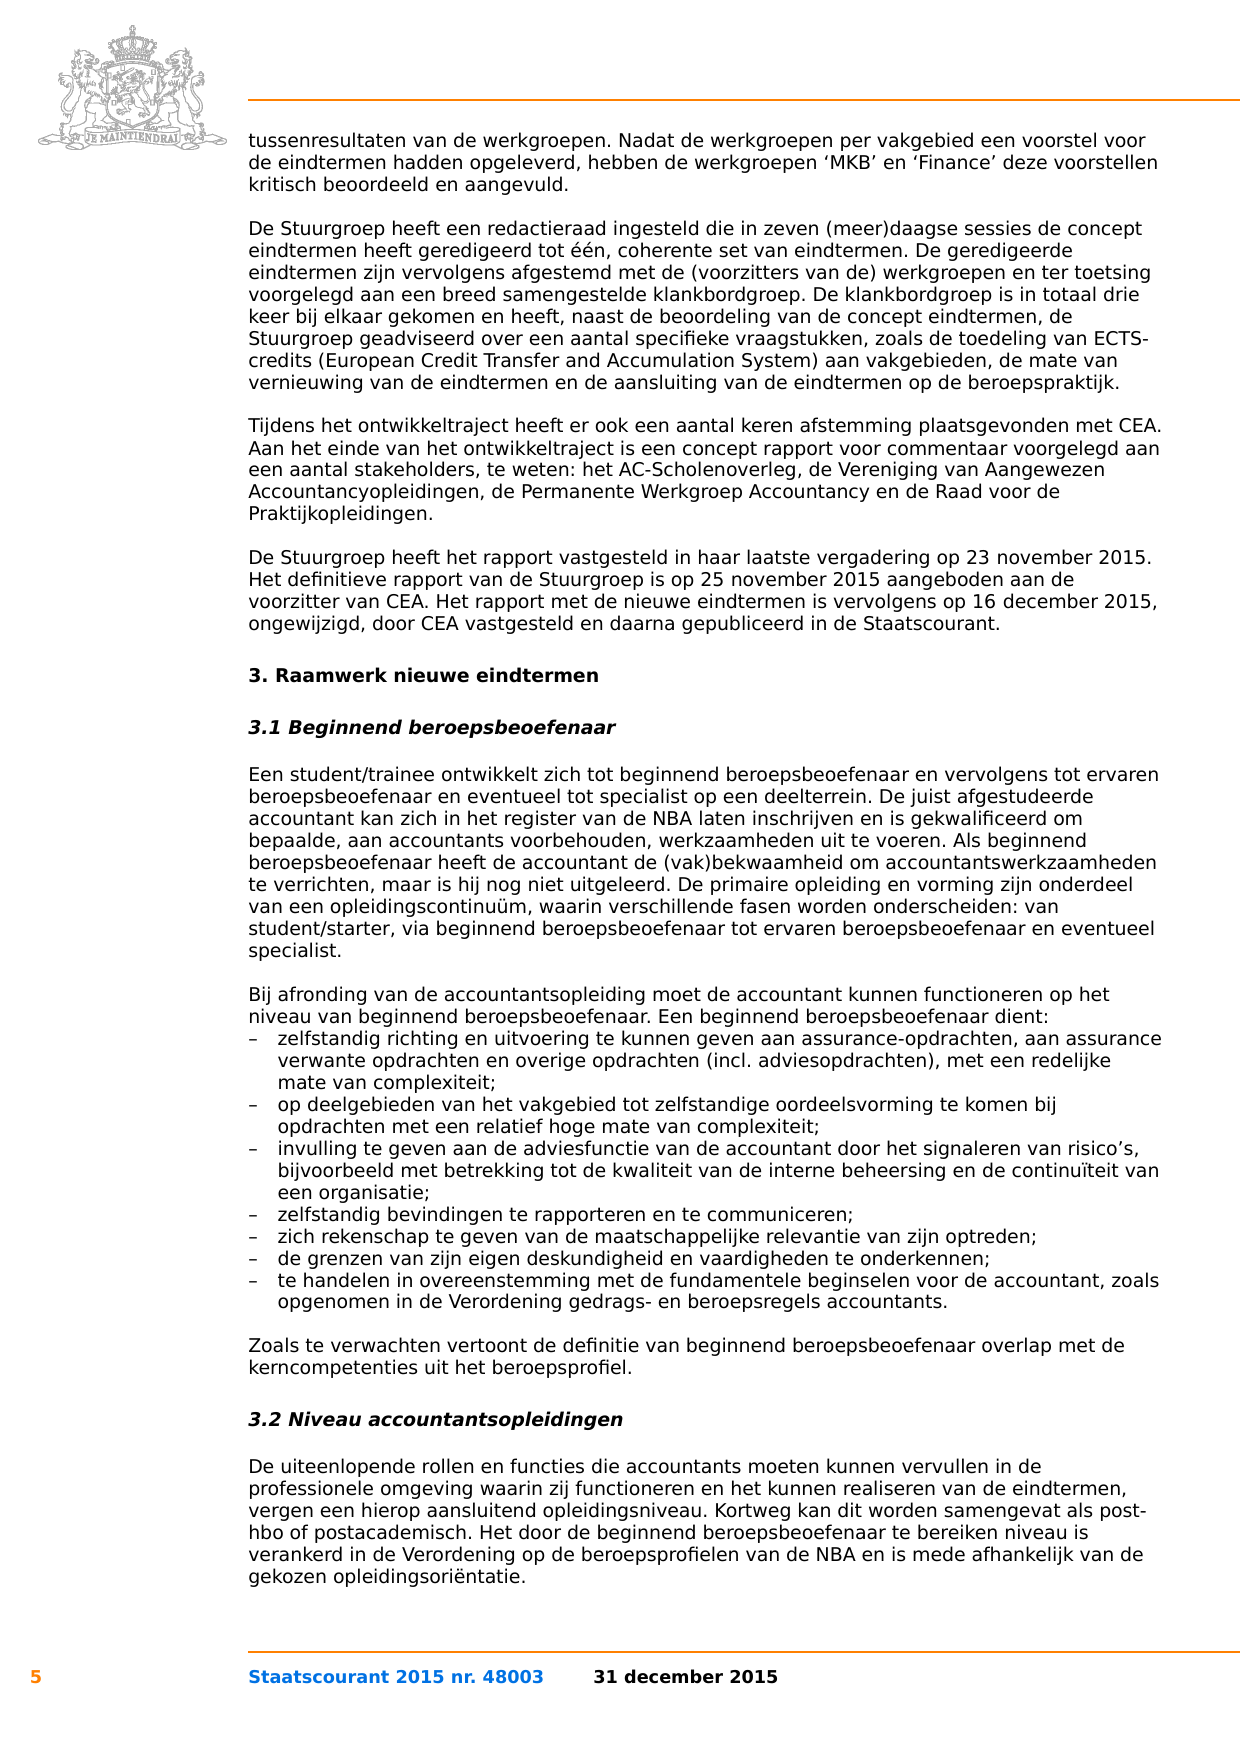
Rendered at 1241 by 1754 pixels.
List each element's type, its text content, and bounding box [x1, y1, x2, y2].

text De Stuurgroep heeft het rapport vastgesteld in haar laatste vergadering op 23 november 2015. Het definitieve rapport van de Stuurgroep is op 25 november 2015 aangeboden aan de voorzitter van CEA. Het rapport met de nieuwe eindtermen is vervolgens op 16 december 2015, ongewijzigd, door CEA vastgesteld en daarna gepubliceerd in de Staatscourant. [248, 547, 1163, 635]
text De uiteenlopende rollen en functies die accountants moeten kunnen vervullen in de professionele omgeving waarin zij functioneren en het kunnen realiseren van de eindtermen, vergen een hierop aansluitend opleidingsniveau. Kortweg kan dit worden samengevat als post-hbo of postacademisch. Het door de beginnend beroepsbeoefenaar te bereiken niveau is verankerd in de Verordening op de beroepsprofielen van de NBA en is mede afhankelijk van de gekozen opleidingsoriëntatie. [248, 1456, 1163, 1588]
subtitle 3.1 Beginnend beroepsbeoefenaar [248, 717, 1163, 739]
text Tijdens het ontwikkeltraject heeft er ook een aantal keren afstemming plaatsgevonden met CEA. Aan het einde van het ontwikkeltraject is een concept rapport voor commentaar voorgelegd aan een aantal stakeholders, te weten: het AC-Scholenoverleg, de Vereniging van Aangewezen Accountancyopleidingen, de Permanente Werkgroep Accountancy en de Raad voor de Praktijkopleidingen. [248, 415, 1163, 525]
text – zelfstandig bevindingen te rapporteren en te communiceren; [248, 1203, 1163, 1226]
text Zoals te verwachten vertoont de definitie van beginnend beroepsbeoefenaar overlap met de kerncompetenties uit het beroepsprofiel. [248, 1335, 1163, 1379]
text Bij afronding van de accountantsopleiding moet de accountant kunnen functioneren op het niveau van beginnend beroepsbeoefenaar. Een beginnend beroepsbeoefenaar dient: [248, 984, 1163, 1028]
text – zich rekenschap te geven van de maatschappelijke relevantie van zijn optreden; [248, 1226, 1163, 1247]
text – te handelen in overeenstemming met de fundamentele beginselen voor de accountant, zoals opgenomen in de Verordening gedrags- en beroepsregels accountants. [248, 1269, 1163, 1313]
text Een student/trainee ontwikkelt zich tot beginnend beroepsbeoefenaar en vervolgens tot ervaren beroepsbeoefenaar en eventueel tot specialist op een deelterrein. De juist afgestudeerde accountant kan zich in het register van de NBA laten inschrijven en is gekwalificeerd om bepaalde, aan accountants voorbehouden, werkzaamheden uit te voeren. Als beginnend beroepsbeoefenaar heeft de accountant de (vak)bekwaamheid om accountantswerkzaamheden te verrichten, maar is hij nog niet uitgeleerd. De primaire opleiding en vorming zijn onderdeel van een opleidingscontinuüm, waarin verschillende fasen worden onderscheiden: van student/starter, via beginnend beroepsbeoefenaar tot ervaren beroepsbeoefenaar en eventueel specialist. [248, 764, 1163, 962]
subtitle 3.2 Niveau accountantsopleidingen [248, 1409, 1163, 1431]
text – invulling te geven aan de adviesfunctie van de accountant door het signaleren van risico’s, bijvoorbeeld met betrekking tot de kwaliteit van de interne beheersing en de continuïteit van een organisatie; [248, 1138, 1163, 1203]
picture [38, 25, 227, 150]
text – zelfstandig richting en uitvoering te kunnen geven aan assurance-opdrachten, aan assurance verwante opdrachten en overige opdrachten (incl. adviesopdrachten), met een redelijke mate van complexiteit; [248, 1028, 1163, 1094]
text tussenresultaten van de werkgroepen. Nadat de werkgroepen per vakgebied een voorstel voor de eindtermen hadden opgeleverd, hebben de werkgroepen ‘MKB’ en ‘Finance’ deze voorstellen kritisch beoordeeld en aangevuld. [248, 130, 1163, 196]
text De Stuurgroep heeft een redactieraad ingesteld die in zeven (meer)daagse sessies de concept eindtermen heeft geredigeerd tot één, coherente set van eindtermen. De geredigeerde eindtermen zijn vervolgens afgestemd met de (voorzitters van de) werkgroepen en ter toetsing voorgelegd aan een breed samengestelde klankbordgroep. De klankbordgroep is in totaal drie keer bij elkaar gekomen en heeft, naast de beoordeling van de concept eindtermen, de Stuurgroep geadviseerd over een aantal specifieke vraagstukken, zoals de toedeling van ECTS-credits (European Credit Transfer and Accumulation System) aan vakgebieden, de mate van vernieuwing van de eindtermen en de aansluiting van de eindtermen op de beroepspraktijk. [248, 218, 1163, 393]
subtitle 3. Raamwerk nieuwe eindtermen [248, 665, 1163, 687]
text – op deelgebieden van het vakgebied tot zelfstandige oordeelsvorming te komen bij opdrachten met een relatief hoge mate van complexiteit; [248, 1094, 1163, 1138]
text – de grenzen van zijn eigen deskundigheid en vaardigheden te onderkennen; [248, 1247, 1163, 1269]
